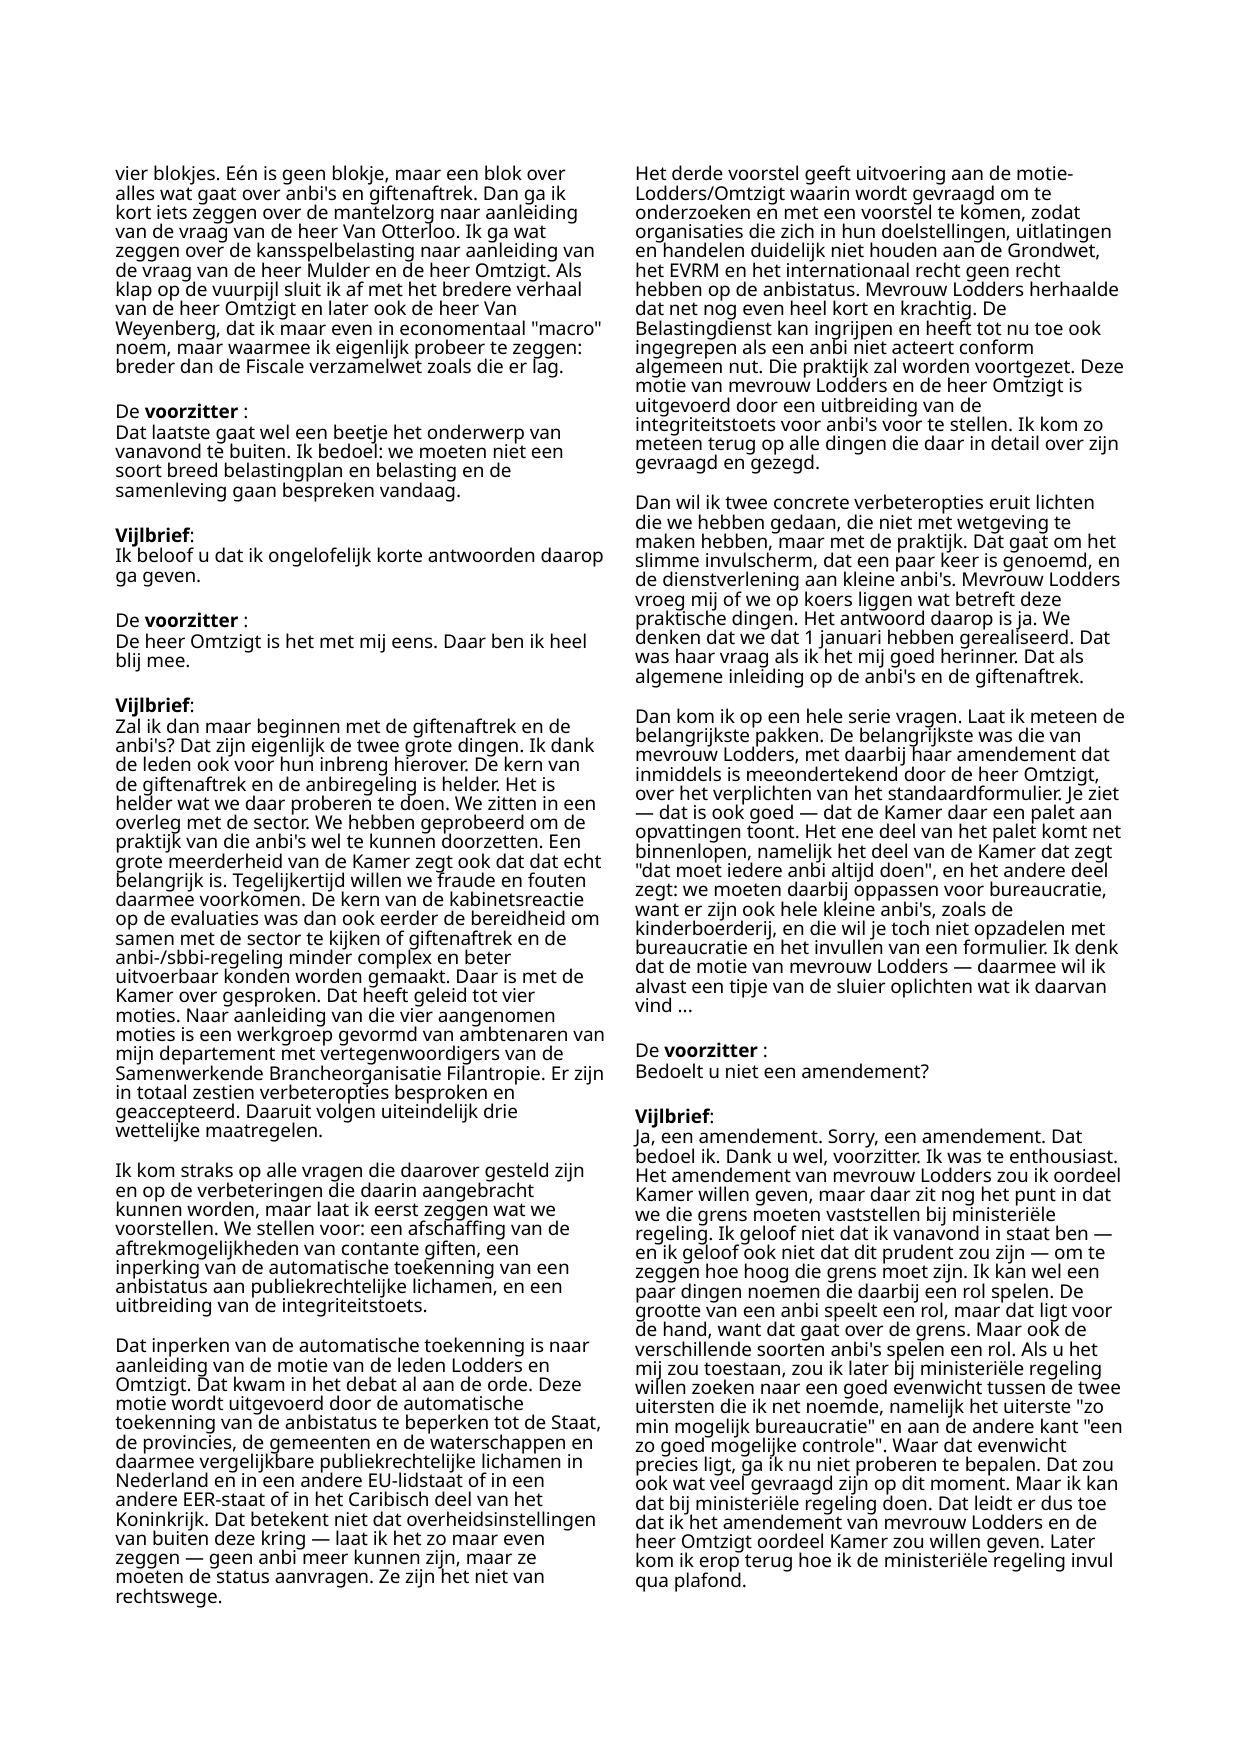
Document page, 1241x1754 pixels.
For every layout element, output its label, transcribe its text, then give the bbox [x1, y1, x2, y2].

text Ik beloof u dat ik ongelofelijk korte antwoorden daarop ga geven. [115, 547, 605, 586]
text De voorzitter : [115, 398, 605, 424]
text Dan kom ik op een hele serie vragen. Laat ik meteen de belangrijkste pakken. De belangrijkste was die van mevrouw Lodders, met daarbij haar amendement dat inmiddels is meeondertekend door de heer Omtzigt, over het verplichten van het standaardformulier. Je ziet — dat is ook goed — dat de Kamer daar een palet aan opvattingen toont. Het ene deel van het palet komt net binnenlopen, namelijk het deel van de Kamer dat zegt "dat moet iedere anbi altijd doen", en het andere deel zegt: we moeten daarbij oppassen voor bureaucratie, want er zijn ook hele kleine anbi's, zoals de kinderboerderij, en die wil je toch niet opzadelen met bureaucratie en het invullen van een formulier. Ik denk dat de motie van mevrouw Lodders — daarmee wil ik alvast een tipje van de sluier oplichten wat ik daarvan vind ... [635, 708, 1125, 1016]
text Ik kom straks op alle vragen die daarover gesteld zijn en op de verbeteringen die daarin aangebracht kunnen worden, maar laat ik eerst zeggen wat we voorstellen. We stellen voor: een afschaffing van de aftrekmogelijkheden van contante giften, een inperking van de automatische toekenning van een anbistatus aan publiekrechtelijke lichamen, en een uitbreiding van de integriteitstoets. [115, 1162, 605, 1317]
text vier blokjes. Eén is geen blokje, maar een blok over alles wat gaat over anbi's en giftenaftrek. Dan ga ik kort iets zeggen over de mantelzorg naar aanleiding van de vraag van de heer Van Otterloo. Ik ga wat zeggen over de kansspelbelasting naar aanleiding van de vraag van de heer Mulder en de heer Omtzigt. Als klap op de vuurpijl sluit ik af met het bredere verhaal van de heer Omtzigt en later ook de heer Van Weyenberg, dat ik maar even in economentaal "macro" noem, maar waarmee ik eigenlijk probeer te zeggen: breder dan de Fiscale verzamelwet zoals die er lag. [115, 165, 605, 377]
text De heer Omtzigt is het met mij eens. Daar ben ik heel blij mee. [115, 633, 605, 671]
text Zal ik dan maar beginnen met de giftenaftrek en de anbi's? Dat zijn eigenlijk de twee grote dingen. Ik dank de leden ook voor hun inbreng hierover. De kern van de giftenaftrek en de anbiregeling is helder. Het is helder wat we daar proberen te doen. We zitten in een overleg met de sector. We hebben geprobeerd om de praktijk van die anbi's wel te kunnen doorzetten. Een grote meerderheid van de Kamer zegt ook dat dat echt belangrijk is. Tegelijkertijd willen we fraude en fouten daarmee voorkomen. De kern van de kabinetsreactie op de evaluaties was dan ook eerder de bereidheid om samen met de sector te kijken of giftenaftrek en de anbi-/sbbi-regeling minder complex en beter uitvoerbaar konden worden gemaakt. Daar is met de Kamer over gesproken. Dat heeft geleid tot vier moties. Naar aanleiding van die vier aangenomen moties is een werkgroep gevormd van ambtenaren van mijn departement met vertegenwoordigers van de Samenwerkende Brancheorganisatie Filantropie. Er zijn in totaal zestien verbeteropties besproken en geaccepteerd. Daaruit volgen uiteindelijk drie wettelijke maatregelen. [115, 718, 605, 1142]
text De voorzitter : [115, 607, 605, 633]
text Het derde voorstel geeft uitvoering aan de motie-Lodders/Omtzigt waarin wordt gevraagd om te onderzoeken en met een voorstel te komen, zodat organisaties die zich in hun doelstellingen, uitlatingen en handelen duidelijk niet houden aan de Grondwet, het EVRM en het internationaal recht geen recht hebben op de anbistatus. Mevrouw Lodders herhaalde dat net nog even heel kort en krachtig. De Belastingdienst kan ingrijpen en heeft tot nu toe ook ingegrepen als een anbi niet acteert conform algemeen nut. Die praktijk zal worden voortgezet. Deze motie van mevrouw Lodders en de heer Omtzigt is uitgevoerd door een uitbreiding van de integriteitstoets voor anbi's voor te stellen. Ik kom zo meteen terug op alle dingen die daar in detail over zijn gevraagd en gezegd. [635, 165, 1125, 474]
text Vijlbrief: [635, 1103, 1125, 1128]
text De voorzitter : [635, 1037, 1125, 1063]
text Ja, een amendement. Sorry, een amendement. Dat bedoel ik. Dank u wel, voorzitter. Ik was te enthousiast. Het amendement van mevrouw Lodders zou ik oordeel Kamer willen geven, maar daar zit nog het punt in dat we die grens moeten vaststellen bij ministeriële regeling. Ik geloof niet dat ik vanavond in staat ben — en ik geloof ook niet dat dit prudent zou zijn — om te zeggen hoe hoog die grens moet zijn. Ik kan wel een paar dingen noemen die daarbij een rol spelen. De grootte van een anbi speelt een rol, maar dat ligt voor de hand, want dat gaat over de grens. Maar ook de verschillende soorten anbi's spelen een rol. Als u het mij zou toestaan, zou ik later bij ministeriële regeling willen zoeken naar een goed evenwicht tussen de twee uitersten die ik net noemde, namelijk het uiterste "zo min mogelijk bureaucratie" en aan de andere kant "een zo goed mogelijke controle". Waar dat evenwicht precies ligt, ga ik nu niet proberen te bepalen. Dat zou ook wat veel gevraagd zijn op dit moment. Maar ik kan dat bij ministeriële regeling doen. Dat leidt er dus toe dat ik het amendement van mevrouw Lodders en de heer Omtzigt oordeel Kamer zou willen geven. Later kom ik erop terug hoe ik de ministeriële regeling invul qua plafond. [635, 1128, 1125, 1591]
text Bedoelt u niet een amendement? [635, 1063, 1125, 1082]
text Vijlbrief: [115, 692, 605, 718]
text Dan wil ik twee concrete verbeteropties eruit lichten die we hebben gedaan, die niet met wetgeving te maken hebben, maar met de praktijk. Dat gaat om het slimme invulscherm, dat een paar keer is genoemd, en de dienstverlening aan kleine anbi's. Mevrouw Lodders vroeg mij of we op koers liggen wat betreft deze praktische dingen. Het antwoord daarop is ja. We denken dat we dat 1 januari hebben gerealiseerd. Dat was haar vraag als ik het mij goed herinner. Dat als algemene inleiding op de anbi's en de giftenaftrek. [635, 494, 1125, 687]
text Dat inperken van de automatische toekenning is naar aanleiding van de motie van de leden Lodders en Omtzigt. Dat kwam in het debat al aan de orde. Deze motie wordt uitgevoerd door de automatische toekenning van de anbistatus te beperken tot de Staat, de provincies, de gemeenten en de waterschappen en daarmee vergelijkbare publiekrechtelijke lichamen in Nederland en in een andere EU-lidstaat of in een andere EER-staat of in het Caribisch deel van het Koninkrijk. Dat betekent niet dat overheidsinstellingen van buiten deze kring — laat ik het zo maar even zeggen — geen anbi meer kunnen zijn, maar ze moeten de status aanvragen. Ze zijn het niet van rechtswege. [115, 1337, 605, 1607]
text Vijlbrief: [115, 522, 605, 547]
text Dat laatste gaat wel een beetje het onderwerp van vanavond te buiten. Ik bedoel: we moeten niet een soort breed belastingplan en belasting en de samenleving gaan bespreken vandaag. [115, 424, 605, 501]
